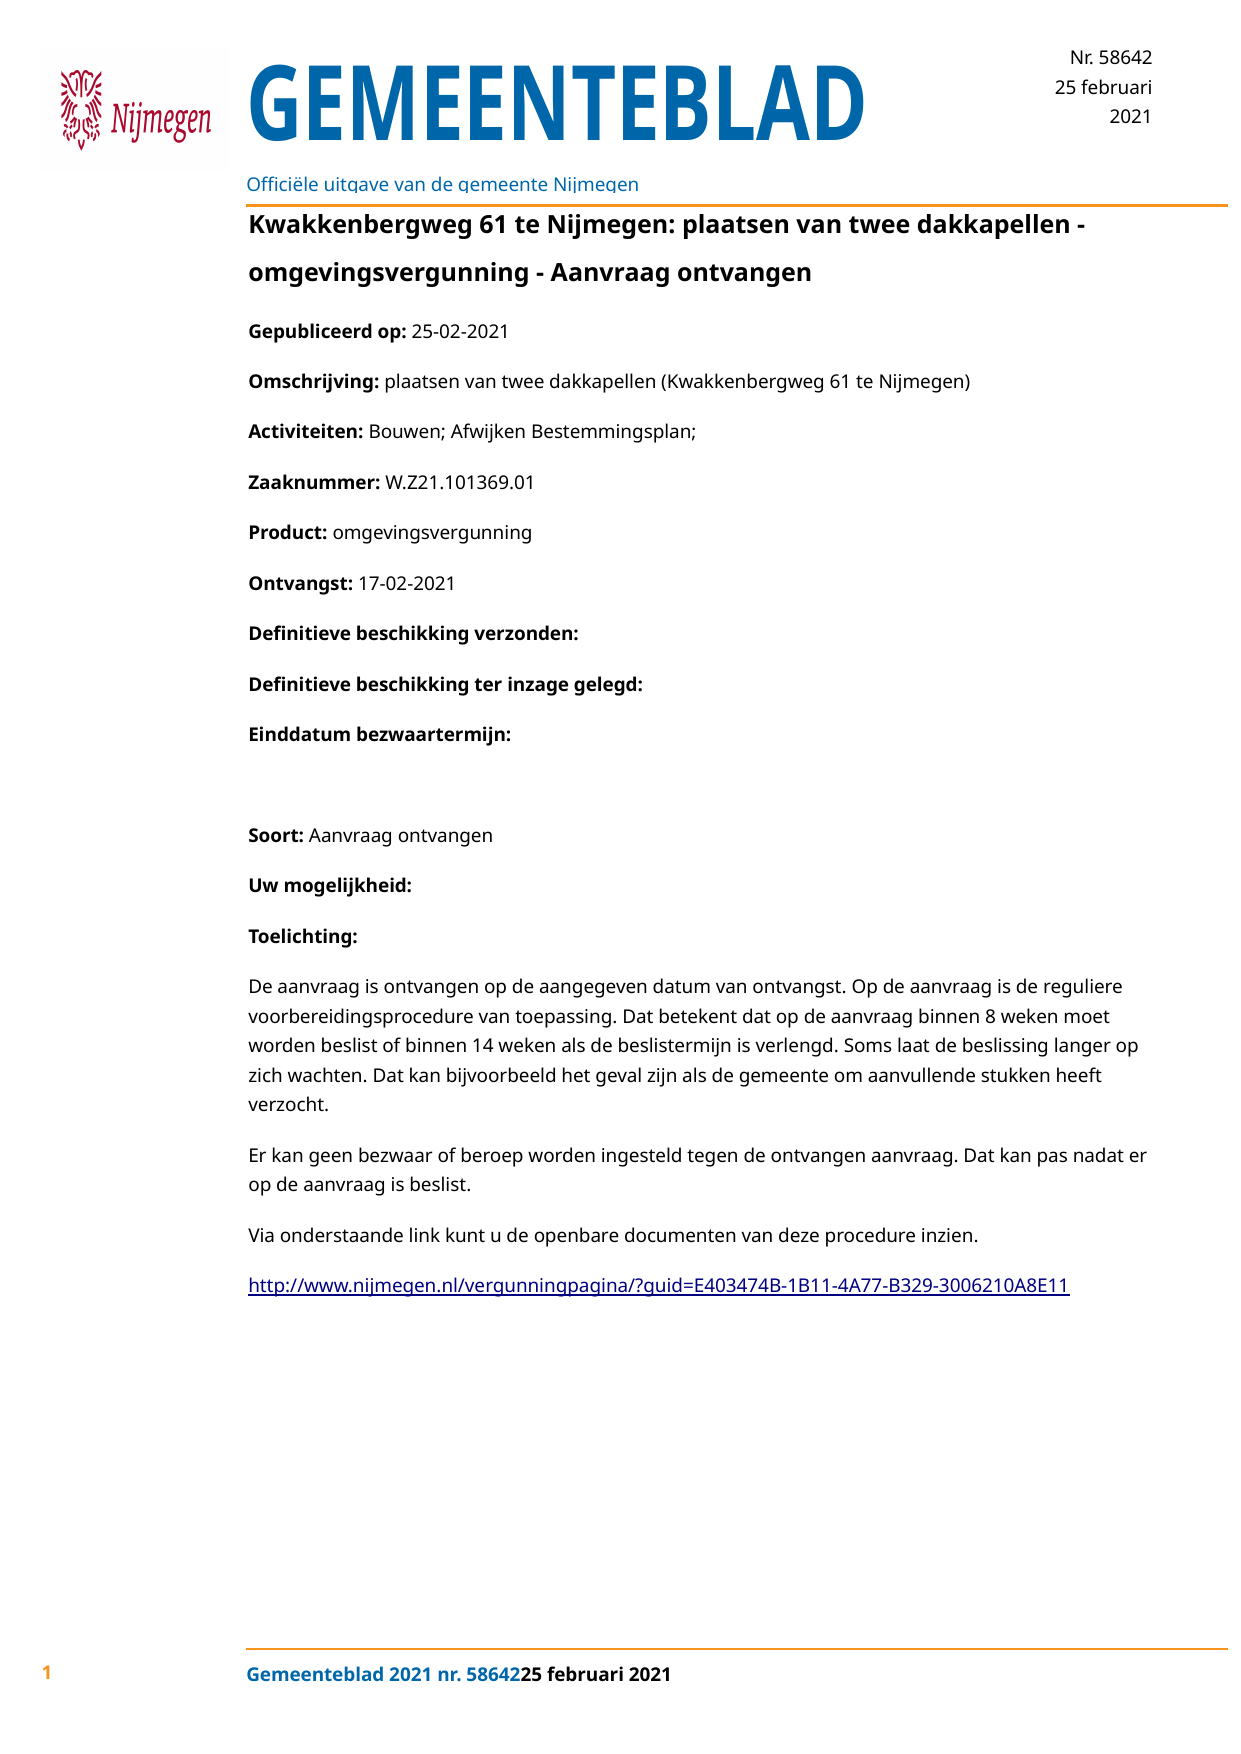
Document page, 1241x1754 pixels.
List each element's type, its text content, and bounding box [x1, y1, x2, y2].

text Einddatum bezwaartermijn: [248, 721, 1152, 747]
text Activiteiten: Bouwen; Afwijken Bestemmingsplan; [248, 419, 1152, 444]
text Zaaknummer: W.Z21.101369.01 [248, 469, 1152, 495]
text Uw mogelijkheid: [248, 872, 1152, 898]
text Omschrijving: plaatsen van twee dakkapellen (Kwakkenbergweg 61 te Nijmegen) [248, 368, 1152, 394]
text http://www.nijmegen.nl/vergunningpagina/?guid=E403474B-1B11-4A77-B329-3006210A8E11 [248, 1272, 1152, 1298]
text De aanvraag is ontvangen op de aangegeven datum van ontvangst. Op de aanvraag is de reguliere voorbereidingsprocedure van toepassing. Dat betekent dat op de aanvraag binnen 8 weken moet worden beslist of binnen 14 weken als de beslistermijn is verlengd. Soms laat de beslissing langer op zich wachten. Dat kan bijvoorbeeld het geval zijn als de gemeente om aanvullende stukken heeft verzocht. [248, 973, 1152, 1117]
text Gepubliceerd op: 25-02-2021 [248, 318, 1152, 344]
text Via onderstaande link kunt u de openbare documenten van deze procedure inzien. [248, 1222, 1152, 1248]
text Ontvangst: 17-02-2021 [248, 570, 1152, 596]
text Definitieve beschikking verzonden: [248, 620, 1152, 646]
text Product: omgevingsvergunning [248, 519, 1152, 545]
text Definitieve beschikking ter inzage gelegd: [248, 671, 1152, 697]
text Kwakkenbergweg 61 te Nijmegen: plaatsen van twee dakkapellen - omgevingsvergunning - Aanvraag ontvangen [248, 207, 1152, 288]
text Soort: Aanvraag ontvangen [248, 822, 1152, 848]
picture [41, 47, 231, 172]
text Toelichting: [248, 923, 1152, 949]
text Er kan geen bezwaar of beroep worden ingesteld tegen de ontvangen aanvraag. Dat kan pas nadat er op de aanvraag is beslist. [248, 1142, 1152, 1197]
